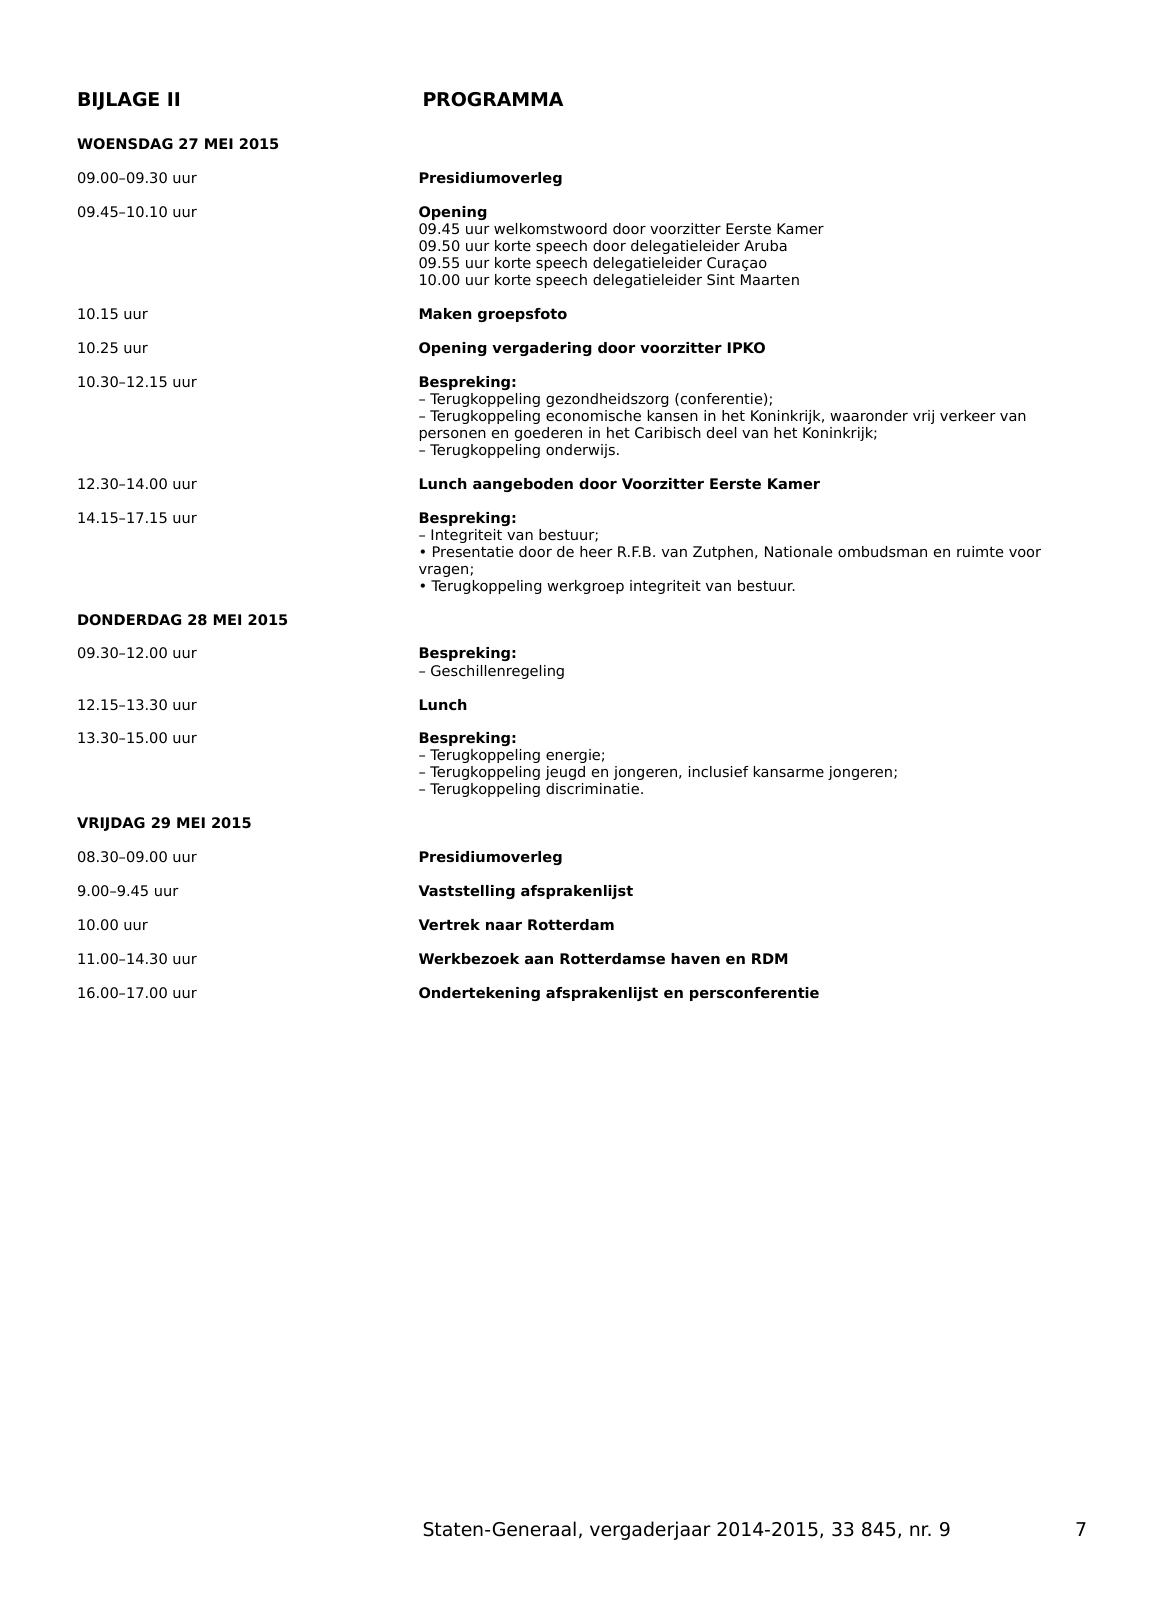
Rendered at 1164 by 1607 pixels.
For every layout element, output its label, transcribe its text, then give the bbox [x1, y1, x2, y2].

table_cell 09.30–12.00 uur [77, 645, 412, 662]
table_cell 10.15 uur [77, 306, 412, 323]
table_cell [77, 187, 412, 204]
table_cell [413, 866, 1087, 883]
table_cell [77, 221, 412, 238]
table_cell • Terugkoppeling werkgroep integriteit van bestuur. [413, 578, 1087, 594]
table_cell Vaststelling afsprakenlijst [413, 883, 1087, 900]
table_cell [77, 832, 412, 849]
table_cell 13.30–15.00 uur [77, 730, 412, 747]
table_cell [77, 866, 412, 883]
table_cell 09.00–09.30 uur [77, 170, 412, 187]
table_cell VRIJDAG 29 MEI 2015 [77, 815, 1087, 832]
table_cell [77, 255, 412, 272]
table_cell Vertrek naar Rotterdam [413, 917, 1087, 934]
table_cell [413, 832, 1087, 849]
table_cell DONDERDAG 28 MEI 2015 [77, 611, 1087, 628]
table_cell [77, 323, 412, 340]
table_cell [77, 527, 412, 543]
table_cell Bespreking: [413, 510, 1087, 527]
table_cell 10.00 uur korte speech delegatieleider Sint Maarten [413, 272, 1087, 289]
table_cell Ondertekening afsprakenlijst en persconferentie [413, 985, 1087, 1002]
table_header WOENSDAG 27 MEI 2015 [77, 136, 1087, 153]
table_cell Bespreking: [413, 374, 1087, 391]
table_cell [77, 968, 412, 985]
table_cell – Terugkoppeling onderwijs. [413, 442, 1087, 459]
table_cell 12.15–13.30 uur [77, 696, 412, 713]
table_cell [413, 323, 1087, 340]
table_cell [413, 934, 1087, 951]
table_cell Presidiumoverleg [413, 849, 1087, 866]
table_cell Bespreking: [413, 645, 1087, 662]
table_cell [77, 238, 412, 255]
table_cell 09.45–10.10 uur [77, 204, 412, 221]
table_cell [413, 679, 1087, 696]
table_cell Werkbezoek aan Rotterdamse haven en RDM [413, 951, 1087, 968]
table_cell – Terugkoppeling discriminatie. [413, 781, 1087, 798]
table_cell 9.00–9.45 uur [77, 883, 412, 900]
table_cell [413, 713, 1087, 730]
table_cell [77, 578, 412, 594]
table_cell 08.30–09.00 uur [77, 849, 412, 866]
table_cell [77, 544, 412, 577]
table_cell [77, 272, 412, 289]
table_cell [413, 968, 1087, 985]
table_cell 10.30–12.15 uur [77, 374, 412, 391]
table_cell [413, 459, 1087, 476]
table_cell [413, 187, 1087, 204]
table_cell [77, 595, 412, 611]
table_cell [77, 391, 412, 408]
table_cell 10.00 uur [77, 917, 412, 934]
table_cell – Terugkoppeling economische kansen in het Koninkrijk, waaronder vrij verkeer van personen en goederen in het Caribisch deel van het Koninkrijk; [413, 408, 1087, 442]
table_cell [413, 493, 1087, 509]
table_cell 10.25 uur [77, 340, 412, 357]
table_cell [77, 679, 412, 696]
table_cell [413, 357, 1087, 374]
table_cell [77, 781, 412, 798]
table_cell • Presentatie door de heer R.F.B. van Zutphen, Nationale ombudsman en ruimte voor vragen; [413, 544, 1087, 577]
table_cell Bespreking: [413, 730, 1087, 747]
table_cell [77, 459, 412, 476]
table_cell [77, 153, 412, 170]
table_cell [413, 900, 1087, 917]
table_cell [77, 629, 412, 645]
table_cell 11.00–14.30 uur [77, 951, 412, 968]
subtitle BIJLAGE II PROGRAMMA [77, 89, 1087, 111]
table_cell [77, 713, 412, 730]
table_cell [77, 442, 412, 459]
table_cell [77, 357, 412, 374]
table_cell 09.55 uur korte speech delegatieleider Curaçao [413, 255, 1087, 272]
table_cell [413, 798, 1087, 815]
table_cell – Integriteit van bestuur; [413, 527, 1087, 543]
table_cell [77, 493, 412, 509]
table_cell 16.00–17.00 uur [77, 985, 412, 1002]
table_cell 14.15–17.15 uur [77, 510, 412, 527]
table_cell [77, 408, 412, 442]
table_cell [77, 934, 412, 951]
table_cell [77, 663, 412, 679]
table_cell – Geschillenregeling [413, 663, 1087, 679]
table_cell Opening [413, 204, 1087, 221]
table_cell 09.45 uur welkomstwoord door voorzitter Eerste Kamer [413, 221, 1087, 238]
table_cell Maken groepsfoto [413, 306, 1087, 323]
table_cell Opening vergadering door voorzitter IPKO [413, 340, 1087, 357]
table_cell – Terugkoppeling jeugd en jongeren, inclusief kansarme jongeren; [413, 764, 1087, 781]
table_cell [77, 289, 412, 306]
table_cell [413, 629, 1087, 645]
table_cell [77, 900, 412, 917]
table_cell Presidiumoverleg [413, 170, 1087, 187]
table_cell Lunch aangeboden door Voorzitter Eerste Kamer [413, 476, 1087, 493]
table_cell 09.50 uur korte speech door delegatieleider Aruba [413, 238, 1087, 255]
table_cell [77, 747, 412, 764]
table_cell 12.30–14.00 uur [77, 476, 412, 493]
table_cell [413, 595, 1087, 611]
table_cell Lunch [413, 696, 1087, 713]
table_cell [77, 764, 412, 781]
table_cell [77, 798, 412, 815]
table_cell [413, 153, 1087, 170]
table_cell – Terugkoppeling energie; [413, 747, 1087, 764]
table_cell – Terugkoppeling gezondheidszorg (conferentie); [413, 391, 1087, 408]
table_cell [413, 289, 1087, 306]
